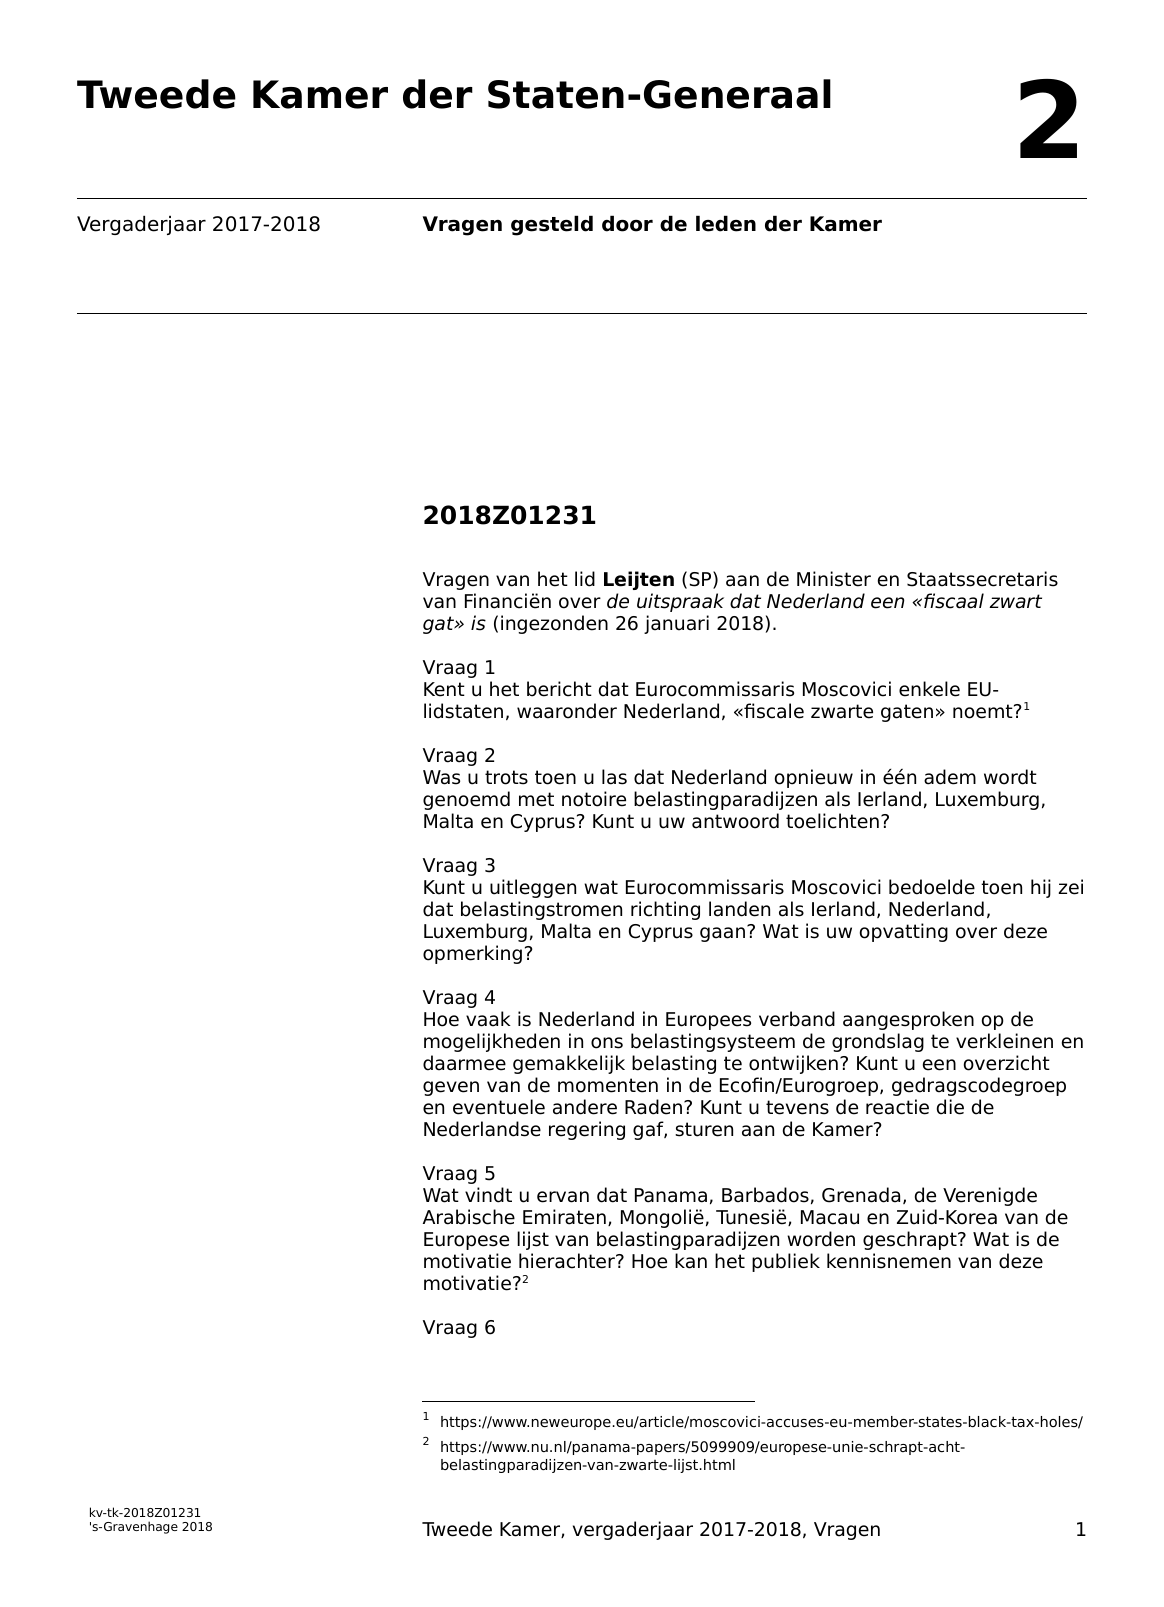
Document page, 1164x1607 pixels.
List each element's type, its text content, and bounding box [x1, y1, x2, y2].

table_header Tweede Kamer der Staten-Generaal [77, 59, 886, 198]
text kv-tk-2018Z01231 [88, 1506, 323, 1520]
text Was u trots toen u las dat Nederland opnieuw in één adem wordt genoemd met notoire belastingparadijzen als Ierland, Luxemburg, Malta en Cyprus? Kunt u uw antwoord toelichten? [422, 767, 1087, 833]
table_cell Vragen gesteld door de leden der Kamer [422, 199, 1087, 313]
text https://www.neweurope.eu/article/moscovici-accuses-eu-member-states-black-tax-holes/ [422, 1410, 1087, 1432]
table_cell Vergaderjaar 2017-2018 [77, 199, 422, 313]
text Vraag 3 [422, 855, 1087, 877]
text Vraag 6 [422, 1317, 1087, 1339]
text Vraag 5 [422, 1163, 1087, 1185]
text Vraag 2 [422, 745, 1087, 767]
text Kunt u uitleggen wat Eurocommissaris Moscovici bedoelde toen hij zei dat belastingstromen richting landen als Ierland, Nederland, Luxemburg, Malta en Cyprus gaan? Wat is uw opvatting over deze opmerking? [422, 877, 1087, 965]
table_header 2 [886, 59, 1087, 198]
text 2018Z01231 [422, 501, 1087, 531]
text Hoe vaak is Nederland in Europees verband aangesproken op de mogelijkheden in ons belastingsysteem de grondslag te verkleinen en daarmee gemakkelijk belasting te ontwijken? Kunt u een overzicht geven van de momenten in de Ecofin/Eurogroep, gedragscodegroep en eventuele andere Raden? Kunt u tevens de reactie die de Nederlandse regering gaf, sturen aan de Kamer? [422, 1009, 1087, 1141]
text Wat vindt u ervan dat Panama, Barbados, Grenada, de Verenigde Arabische Emiraten, Mongolië, Tunesië, Macau en Zuid-Korea van de Europese lijst van belastingparadijzen worden geschrapt? Wat is de motivatie hierachter? Hoe kan het publiek kennisnemen van deze motivatie? [422, 1185, 1087, 1295]
text Vraag 1 [422, 657, 1087, 679]
text Kent u het bericht dat Eurocommissaris Moscovici enkele EU-lidstaten, waaronder Nederland, «fiscale zwarte gaten» noemt? [422, 679, 1087, 723]
text 's-Gravenhage 2018 [88, 1520, 323, 1534]
text https://www.nu.nl/panama-papers/5099909/europese-unie-schrapt-acht-belastingparadijzen-van-zwarte-lijst.html [422, 1435, 1087, 1474]
text Vraag 4 [422, 987, 1087, 1009]
text Vragen van het lid Leijten (SP) aan de Minister en Staatssecretaris van Financiën over de uitspraak dat Nederland een «fiscaal zwart gat» is (ingezonden 26 januari 2018). [422, 569, 1087, 635]
